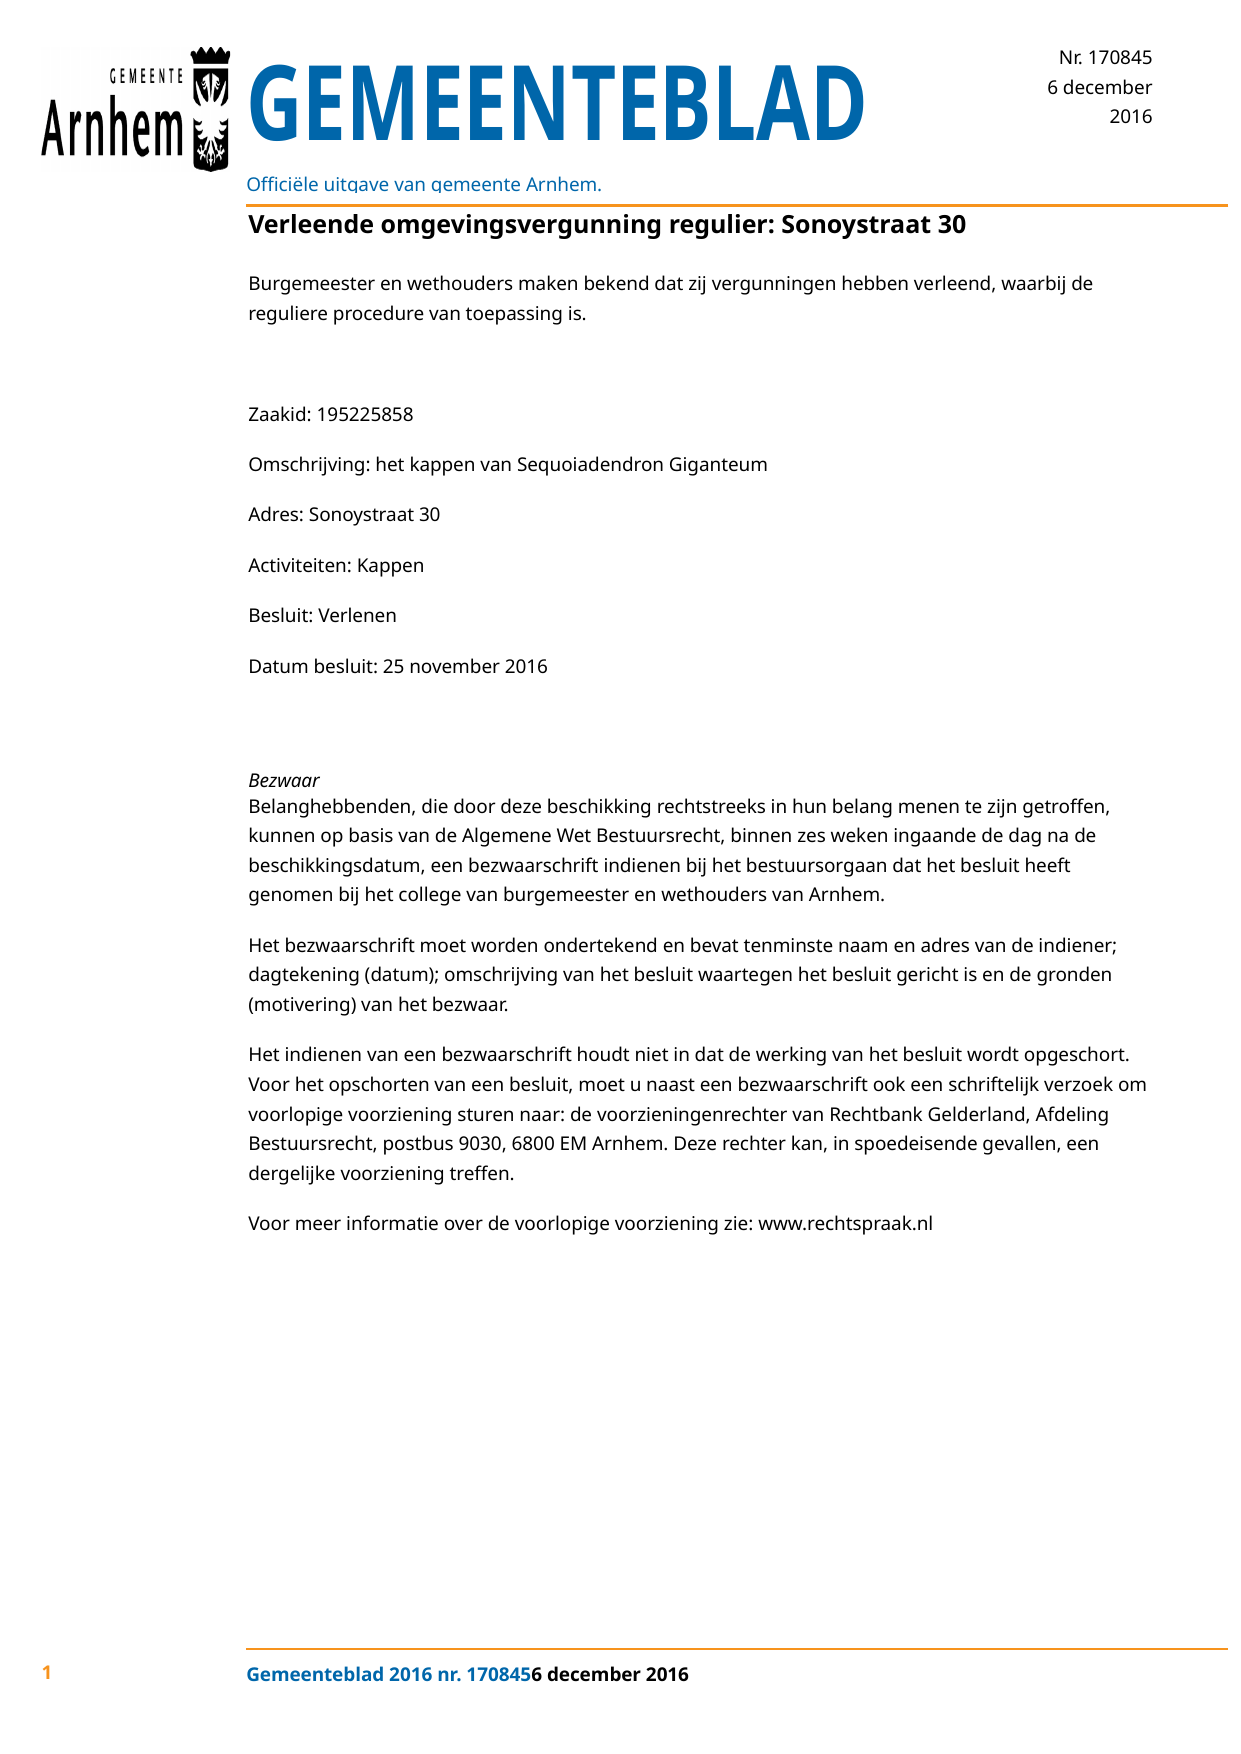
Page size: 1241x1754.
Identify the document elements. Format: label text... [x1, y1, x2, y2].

text Datum besluit: 25 november 2016 [248, 653, 1152, 678]
picture [41, 47, 231, 172]
text Bezwaar [248, 767, 1152, 793]
text Activiteiten: Kappen [248, 552, 1152, 578]
text Het bezwaarschrift moet worden ondertekend en bevat tenminste naam en adres van de indiener; dagtekening (datum); omschrijving van het besluit waartegen het besluit gericht is en de gronden (motivering) van het bezwaar. [248, 932, 1152, 1017]
text Omschrijving: het kappen van Sequoiadendron Giganteum [248, 451, 1152, 477]
text Burgemeester en wethouders maken bekend dat zij vergunningen hebben verleend, waarbij de reguliere procedure van toepassing is. [248, 270, 1152, 326]
text Besluit: Verlenen [248, 602, 1152, 628]
text Voor meer informatie over de voorlopige voorziening zie: www.rechtspraak.nl [248, 1210, 1152, 1236]
text Het indienen van een bezwaarschrift houdt niet in dat de werking van het besluit wordt opgeschort. Voor het opschorten van een besluit, moet u naast een bezwaarschrift ook een schriftelijk verzoek om voorlopige voorziening sturen naar: de voorzieningenrechter van Rechtbank Gelderland, Afdeling Bestuursrecht, postbus 9030, 6800 EM Arnhem. Deze rechter kan, in spoedeisende gevallen, een dergelijke voorziening treffen. [248, 1042, 1152, 1186]
text Adres: Sonoystraat 30 [248, 502, 1152, 527]
text Zaakid: 195225858 [248, 401, 1152, 426]
text Verleende omgevingsvergunning regulier: Sonoystraat 30 [248, 207, 1152, 241]
text Belanghebbenden, die door deze beschikking rechtstreeks in hun belang menen te zijn getroffen, kunnen op basis van de Algemene Wet Bestuursrecht, binnen zes weken ingaande de dag na de beschikkingsdatum, een bezwaarschrift indienen bij het bestuursorgaan dat het besluit heeft genomen bij het college van burgemeester en wethouders van Arnhem. [248, 793, 1152, 907]
